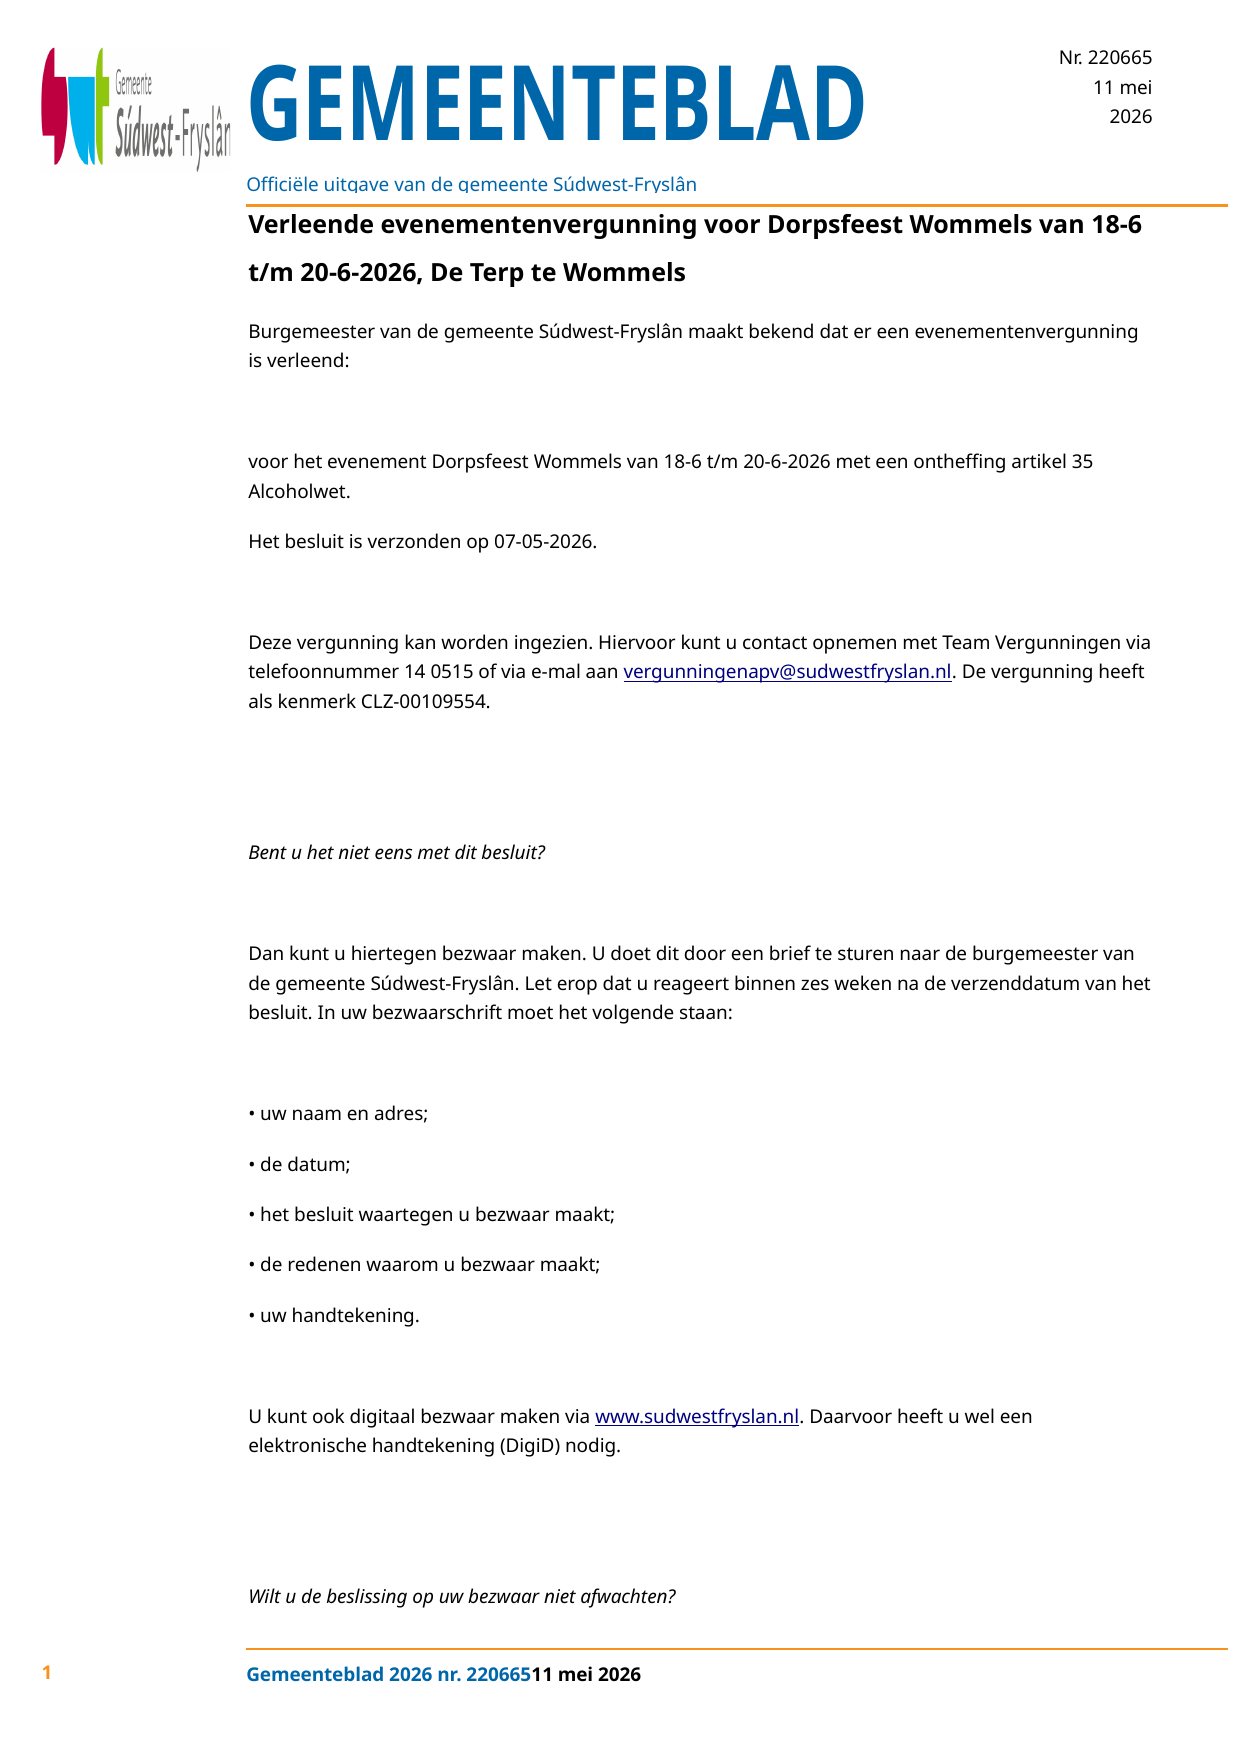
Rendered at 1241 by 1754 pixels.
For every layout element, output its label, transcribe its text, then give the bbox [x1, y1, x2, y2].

text Het besluit is verzonden op 07-05-2026. [248, 528, 1152, 554]
text • het besluit waartegen u bezwaar maakt; [248, 1201, 1152, 1227]
text Deze vergunning kan worden ingezien. Hiervoor kunt u contact opnemen met Team Vergunningen via telefoonnummer 14 0515 of via e-mal aan vergunningenapv@sudwestfryslan.nl. De vergunning heeft als kenmerk CLZ-00109554. [248, 629, 1152, 714]
text Dan kunt u hiertegen bezwaar maken. U doet dit door een brief te sturen naar de burgemeester van de gemeente Súdwest-Fryslân. Let erop dat u reageert binnen zes weken na de verzenddatum van het besluit. In uw bezwaarschrift moet het volgende staan: [248, 940, 1152, 1025]
text Bent u het niet eens met dit besluit? [248, 839, 1152, 865]
text • uw naam en adres; [248, 1100, 1152, 1126]
text • de redenen waarom u bezwaar maakt; [248, 1252, 1152, 1277]
text Wilt u de beslissing op uw bezwaar niet afwachten? [248, 1584, 1152, 1609]
picture [41, 47, 231, 172]
text Burgemeester van de gemeente Súdwest-Fryslân maakt bekend dat er een evenementenvergunning is verleend: [248, 318, 1152, 373]
text Verleende evenementenvergunning voor Dorpsfeest Wommels van 18-6 t/m 20-6-2026, De Terp te Wommels [248, 207, 1152, 288]
text voor het evenement Dorpsfeest Wommels van 18-6 t/m 20-6-2026 met een ontheffing artikel 35 Alcoholwet. [248, 448, 1152, 504]
text • de datum; [248, 1151, 1152, 1177]
text U kunt ook digitaal bezwaar maken via www.sudwestfryslan.nl. Daarvoor heeft u wel een elektronische handtekening (DigiD) nodig. [248, 1403, 1152, 1458]
text • uw handtekening. [248, 1302, 1152, 1328]
